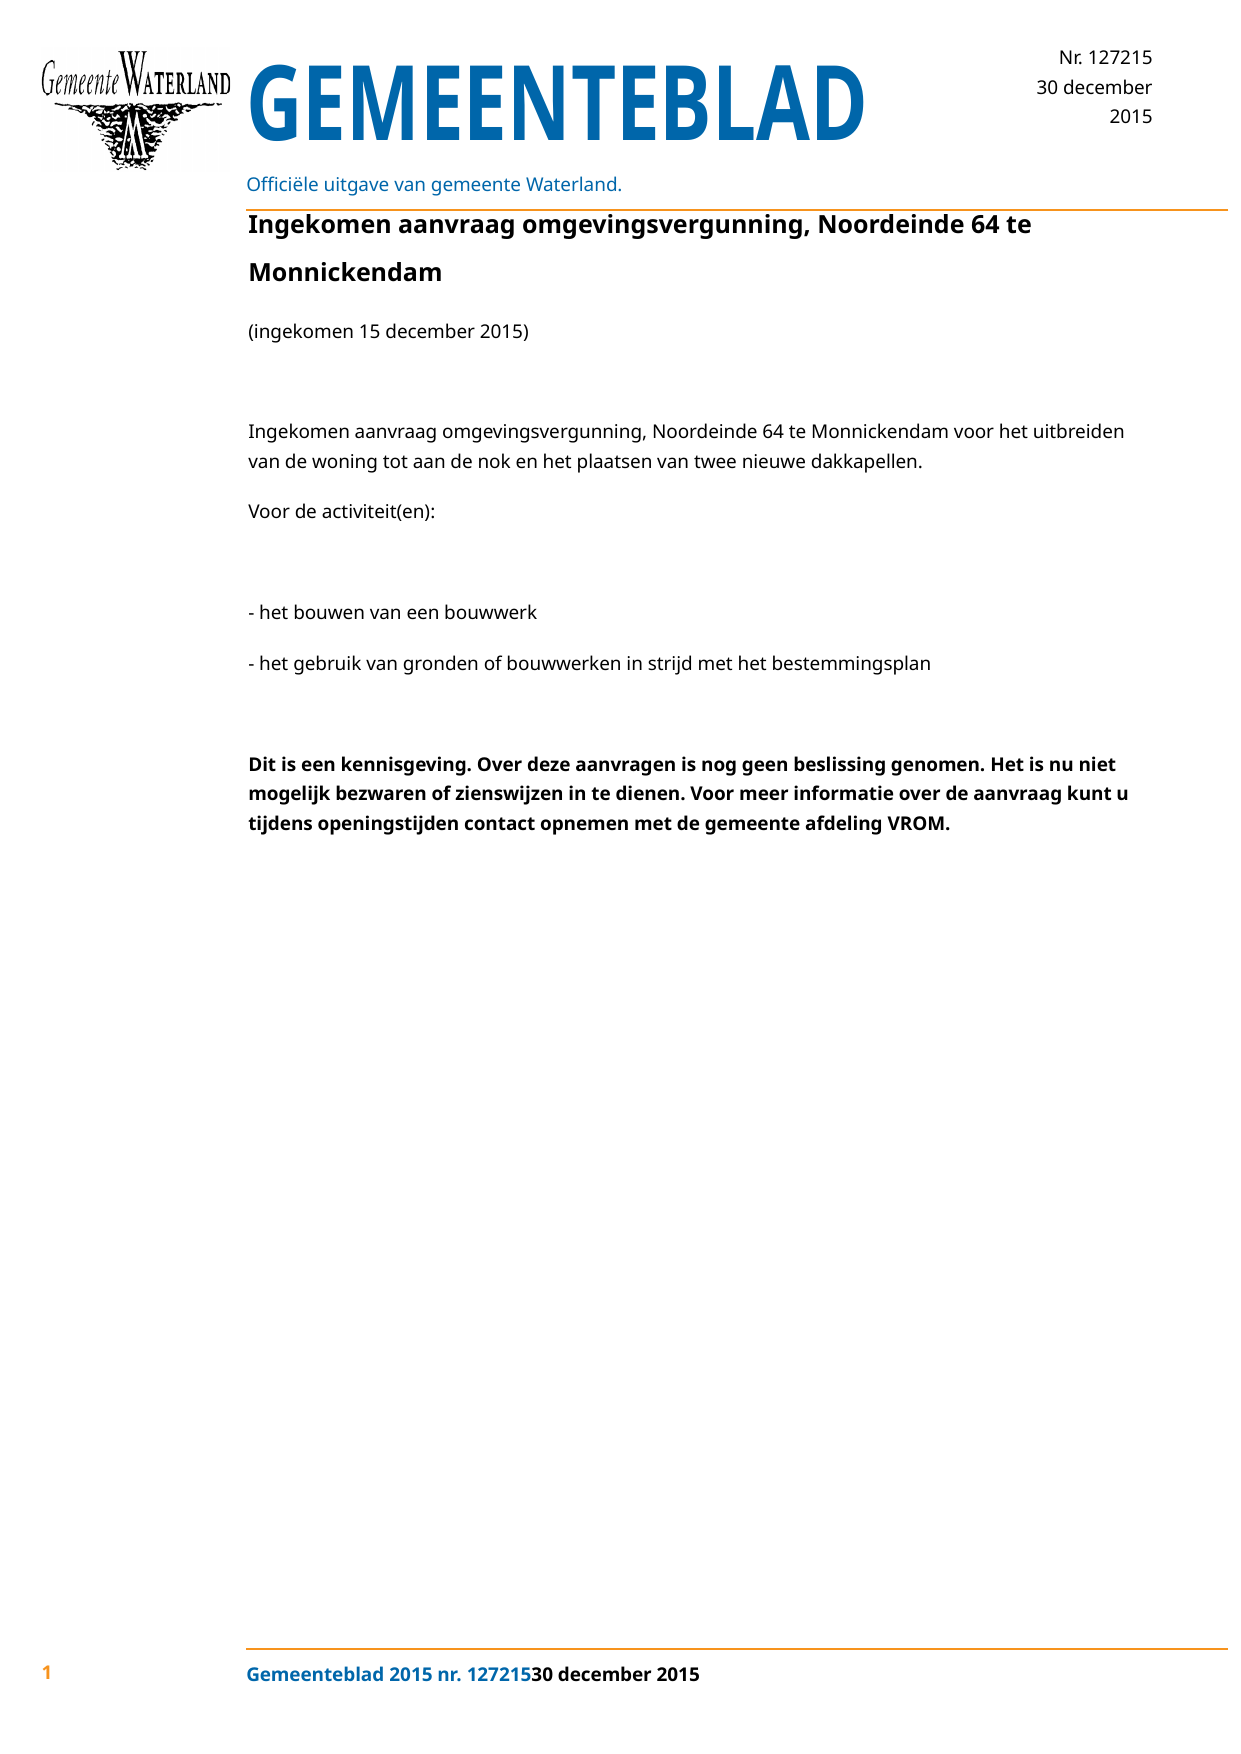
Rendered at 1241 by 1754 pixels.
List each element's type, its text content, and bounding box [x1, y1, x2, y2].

text Voor de activiteit(en): [248, 499, 1152, 524]
text Dit is een kennisgeving. Over deze aanvragen is nog geen beslissing genomen. Het is nu niet mogelijk bezwaren of zienswijzen in te dienen. Voor meer informatie over de aanvraag kunt u tijdens openingstijden contact opnemen met de gemeente afdeling VROM. [248, 751, 1152, 836]
text (ingekomen 15 december 2015) [248, 318, 1152, 344]
text - het bouwen van een bouwwerk [248, 599, 1152, 625]
picture [41, 47, 231, 172]
text - het gebruik van gronden of bouwwerken in strijd met het bestemmingsplan [248, 650, 1152, 676]
text Ingekomen aanvraag omgevingsvergunning, Noordeinde 64 te Monnickendam voor het uitbreiden van de woning tot aan de nok en het plaatsen van twee nieuwe dakkapellen. [248, 419, 1152, 474]
text Ingekomen aanvraag omgevingsvergunning, Noordeinde 64 te Monnickendam [248, 211, 1152, 288]
